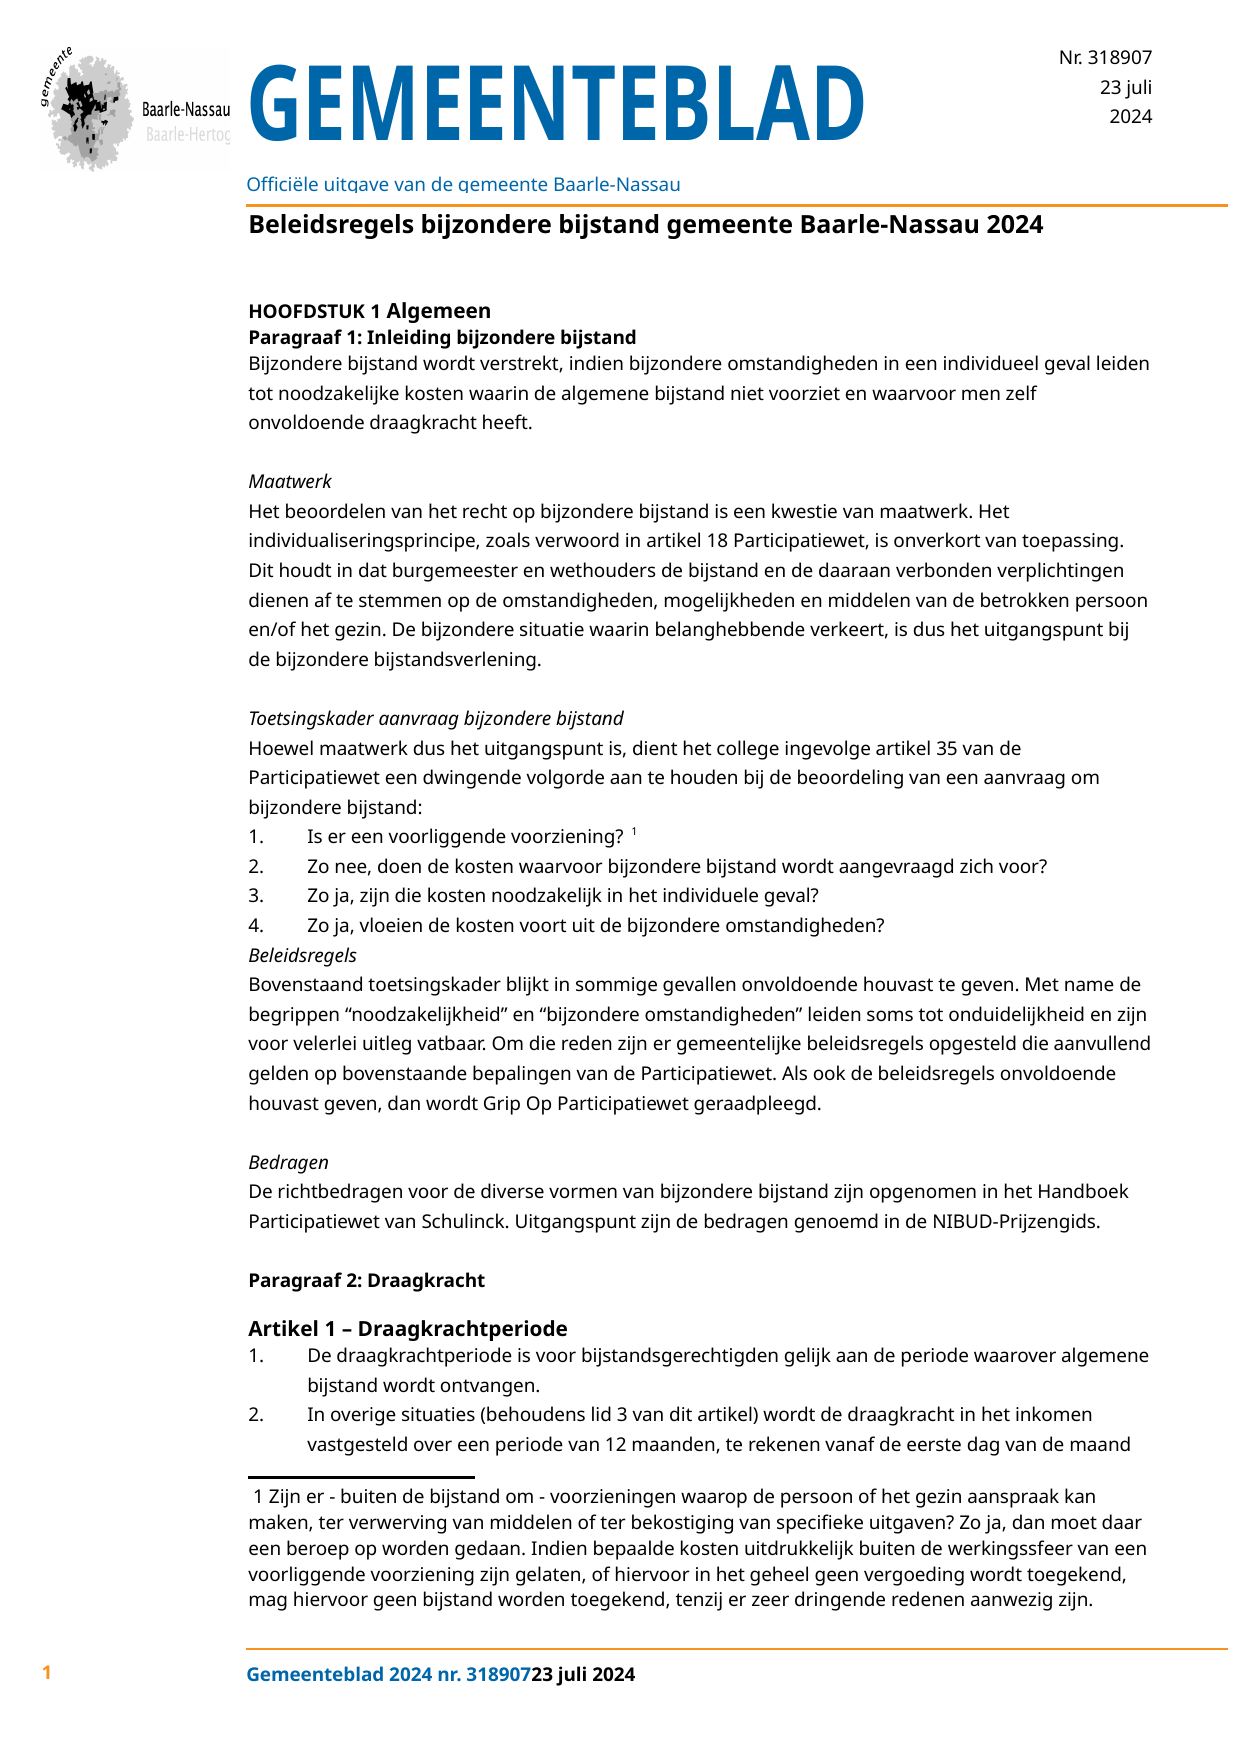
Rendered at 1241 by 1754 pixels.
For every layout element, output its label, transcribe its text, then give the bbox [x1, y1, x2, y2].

text Bijzondere bijstand wordt verstrekt, indien bijzondere omstandigheden in een individueel geval leiden tot noodzakelijke kosten waarin de algemene bijstand niet voorziet en waarvoor men zelf onvoldoende draagkracht heeft. [248, 350, 1152, 435]
text Paragraaf 2: Draagkracht [248, 1267, 1152, 1293]
text Beleidsregels [248, 942, 1152, 968]
text Bedragen [248, 1149, 1152, 1175]
list In overige situaties (behoudens lid 3 van dit artikel) wordt de draagkracht in het inkomen vastgesteld over een periode van 12 maanden, te rekenen vanaf de eerste dag van de maand [248, 1401, 1152, 1457]
text Artikel 1 – Draagkrachtperiode [248, 1314, 1152, 1342]
text Toetsingskader aanvraag bijzondere bijstand [248, 705, 1152, 731]
text Beleidsregels bijzondere bijstand gemeente Baarle-Nassau 2024 [248, 207, 1152, 241]
list Zo ja, zijn die kosten noodzakelijk in het individuele geval? [248, 883, 1152, 908]
text Hoewel maatwerk dus het uitgangspunt is, dient het college ingevolge artikel 35 van de Participatiewet een dwingende volgorde aan te houden bij de beoordeling van een aanvraag om bijzondere bijstand: [248, 735, 1152, 820]
text Paragraaf 1: Inleiding bijzondere bijstand [248, 324, 1152, 350]
text De richtbedragen voor de diverse vormen van bijzondere bijstand zijn opgenomen in het Handboek Participatiewet van Schulinck. Uitgangspunt zijn de bedragen genoemd in de NIBUD-Prijzengids. [248, 1178, 1152, 1234]
list Zijn er - buiten de bijstand om - voorzieningen waarop de persoon of het gezin aanspraak kan maken, ter verwerving van middelen of ter bekostiging van specifieke uitgaven? Zo ja, dan moet daar een beroep op worden gedaan. Indien bepaalde kosten uitdrukkelijk buiten de werkingssfeer van een voorliggende voorziening zijn gelaten, of hiervoor in het geheel geen vergoeding wordt toegekend, mag hiervoor geen bijstand worden toegekend, tenzij er zeer dringende redenen aanwezig zijn. [248, 1483, 1152, 1612]
list Zo ja, vloeien de kosten voort uit de bijzondere omstandigheden? [248, 912, 1152, 938]
list De draagkrachtperiode is voor bijstandsgerechtigden gelijk aan de periode waarover algemene bijstand wordt ontvangen. [248, 1342, 1152, 1398]
text Maatwerk [248, 468, 1152, 494]
text Het beoordelen van het recht op bijzondere bijstand is een kwestie van maatwerk. Het individualiseringsprincipe, zoals verwoord in artikel 18 Participatiewet, is onverkort van toepassing. Dit houdt in dat burgemeester en wethouders de bijstand en de daaraan verbonden verplichtingen dienen af te stemmen op de omstandigheden, mogelijkheden en middelen van de betrokken persoon en/of het gezin. De bijzondere situatie waarin belanghebbende verkeert, is dus het uitgangspunt bij de bijzondere bijstandsverlening. [248, 498, 1152, 672]
text Bovenstaand toetsingskader blijkt in sommige gevallen onvoldoende houvast te geven. Met name de begrippen “noodzakelijkheid” en “bijzondere omstandigheden” leiden soms tot onduidelijkheid en zijn voor velerlei uitleg vatbaar. Om die reden zijn er gemeentelijke beleidsregels opgesteld die aanvullend gelden op bovenstaande bepalingen van de Participatiewet. Als ook de beleidsregels onvoldoende houvast geven, dan wordt Grip Op Participatiewet geraadpleegd. [248, 971, 1152, 1116]
picture [41, 47, 231, 172]
text HOOFDSTUK 1 Algemeen [248, 296, 1152, 324]
list Zo nee, doen de kosten waarvoor bijzondere bijstand wordt aangevraagd zich voor? [248, 853, 1152, 879]
list Is er een voorliggende voorziening? [248, 823, 1152, 849]
